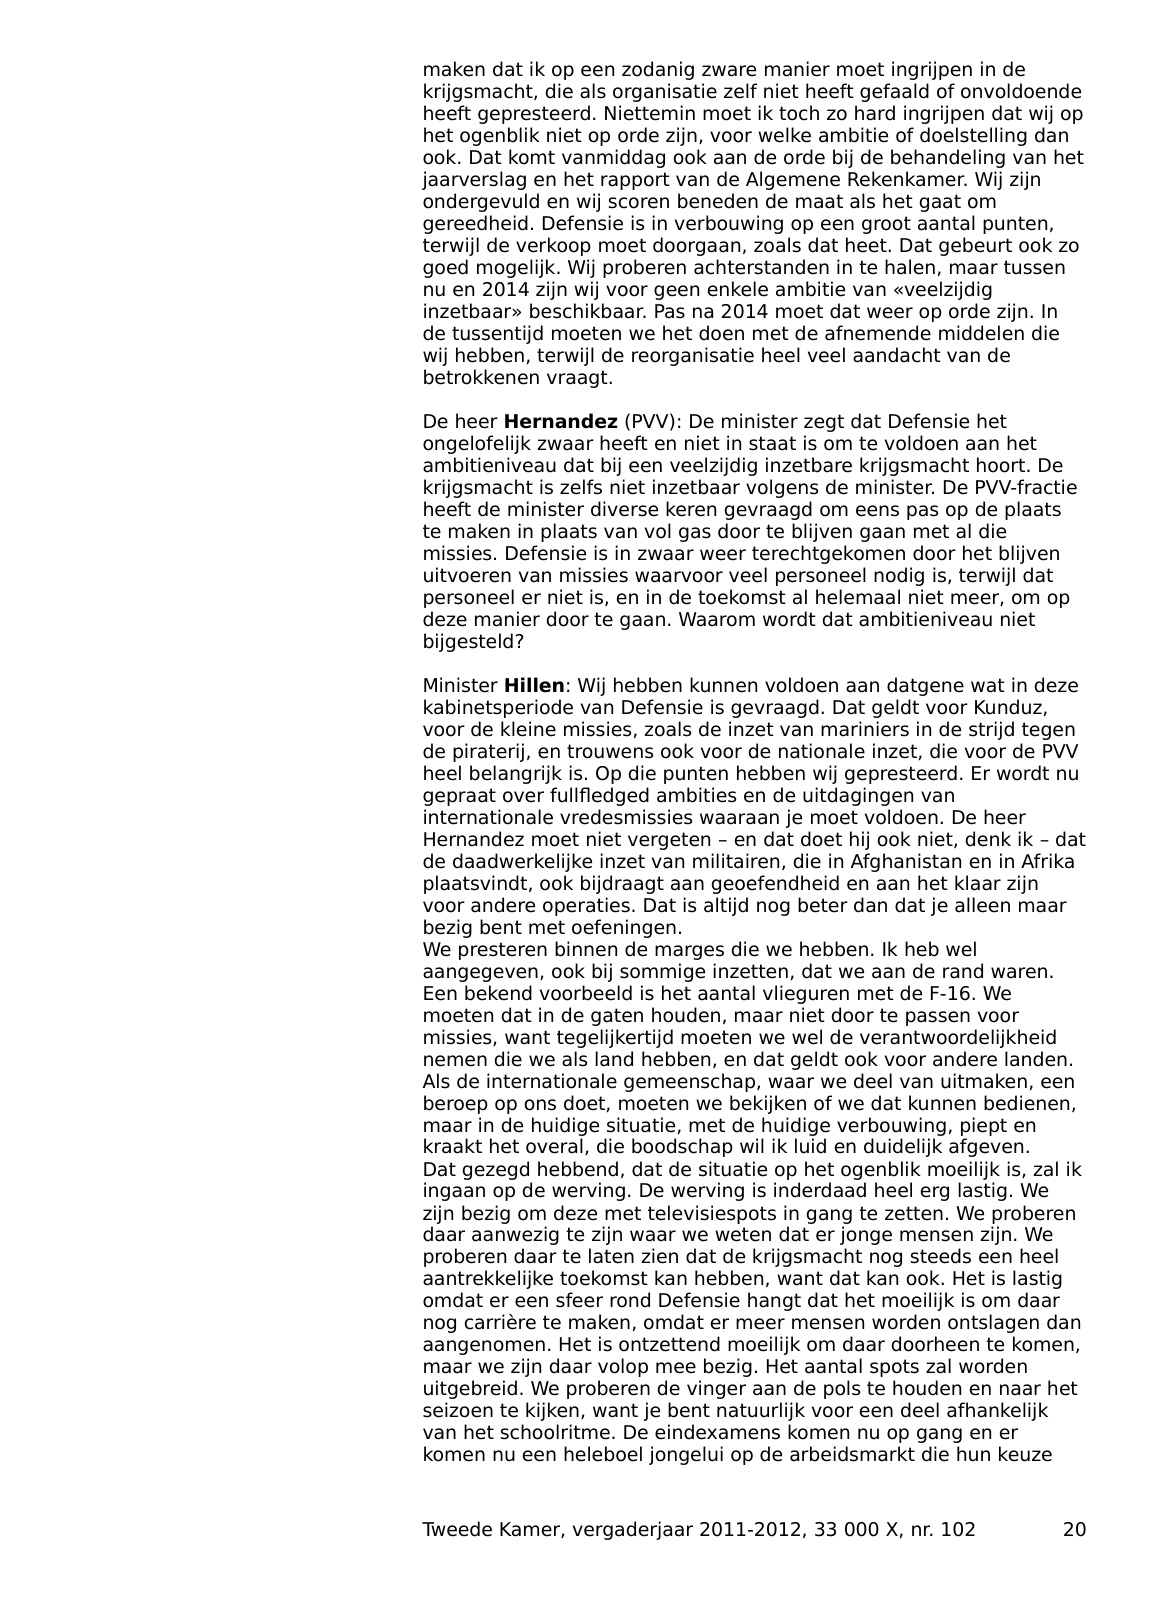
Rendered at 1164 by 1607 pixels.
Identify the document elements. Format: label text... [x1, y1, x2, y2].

text Minister Hillen: Wij hebben kunnen voldoen aan datgene wat in deze kabinetsperiode van Defensie is gevraagd. Dat geldt voor Kunduz, voor de kleine missies, zoals de inzet van mariniers in de strijd tegen de piraterij, en trouwens ook voor de nationale inzet, die voor de PVV heel belangrijk is. Op die punten hebben wij gepresteerd. Er wordt nu gepraat over fullfledged ambities en de uitdagingen van internationale vredesmissies waaraan je moet voldoen. De heer Hernandez moet niet vergeten – en dat doet hij ook niet, denk ik – dat de daadwerkelijke inzet van militairen, die in Afghanistan en in Afrika plaatsvindt, ook bijdraagt aan geoefendheid en aan het klaar zijn voor andere operaties. Dat is altijd nog beter dan dat je alleen maar bezig bent met oefeningen. [422, 675, 1087, 939]
text Dat gezegd hebbend, dat de situatie op het ogenblik moeilijk is, zal ik ingaan op de werving. De werving is inderdaad heel erg lastig. We zijn bezig om deze met televisiespots in gang te zetten. We proberen daar aanwezig te zijn waar we weten dat er jonge mensen zijn. We proberen daar te laten zien dat de krijgsmacht nog steeds een heel aantrekkelijke toekomst kan hebben, want dat kan ook. Het is lastig omdat er een sfeer rond Defensie hangt dat het moeilijk is om daar nog carrière te maken, omdat er meer mensen worden ontslagen dan aangenomen. Het is ontzettend moeilijk om daar doorheen te komen, maar we zijn daar volop mee bezig. Het aantal spots zal worden uitgebreid. We proberen de vinger aan de pols te houden en naar het seizoen te kijken, want je bent natuurlijk voor een deel afhankelijk van het schoolritme. De eindexamens komen nu op gang en er komen nu een heleboel jongelui op de arbeidsmarkt die hun keuze [422, 1158, 1087, 1466]
text We presteren binnen de marges die we hebben. Ik heb wel aangegeven, ook bij sommige inzetten, dat we aan de rand waren. Een bekend voorbeeld is het aantal vlieguren met de F-16. We moeten dat in de gaten houden, maar niet door te passen voor missies, want tegelijkertijd moeten we wel de verantwoordelijkheid nemen die we als land hebben, en dat geldt ook voor andere landen. Als de internationale gemeenschap, waar we deel van uitmaken, een beroep op ons doet, moeten we bekijken of we dat kunnen bedienen, maar in de huidige situatie, met de huidige verbouwing, piept en kraakt het overal, die boodschap wil ik luid en duidelijk afgeven. [422, 939, 1087, 1158]
text De heer Hernandez (PVV): De minister zegt dat Defensie het ongelofelijk zwaar heeft en niet in staat is om te voldoen aan het ambitieniveau dat bij een veelzijdig inzetbare krijgsmacht hoort. De krijgsmacht is zelfs niet inzetbaar volgens de minister. De PVV-fractie heeft de minister diverse keren gevraagd om eens pas op de plaats te maken in plaats van vol gas door te blijven gaan met al die missies. Defensie is in zwaar weer terechtgekomen door het blijven uitvoeren van missies waarvoor veel personeel nodig is, terwijl dat personeel er niet is, en in de toekomst al helemaal niet meer, om op deze manier door te gaan. Waarom wordt dat ambitieniveau niet bijgesteld? [422, 411, 1087, 653]
text maken dat ik op een zodanig zware manier moet ingrijpen in de krijgsmacht, die als organisatie zelf niet heeft gefaald of onvoldoende heeft gepresteerd. Niettemin moet ik toch zo hard ingrijpen dat wij op het ogenblik niet op orde zijn, voor welke ambitie of doelstelling dan ook. Dat komt vanmiddag ook aan de orde bij de behandeling van het jaarverslag en het rapport van de Algemene Rekenkamer. Wij zijn ondergevuld en wij scoren beneden de maat als het gaat om gereedheid. Defensie is in verbouwing op een groot aantal punten, terwijl de verkoop moet doorgaan, zoals dat heet. Dat gebeurt ook zo goed mogelijk. Wij proberen achterstanden in te halen, maar tussen nu en 2014 zijn wij voor geen enkele ambitie van «veelzijdig inzetbaar» beschikbaar. Pas na 2014 moet dat weer op orde zijn. In de tussentijd moeten we het doen met de afnemende middelen die wij hebben, terwijl de reorganisatie heel veel aandacht van de betrokkenen vraagt. [422, 59, 1087, 389]
